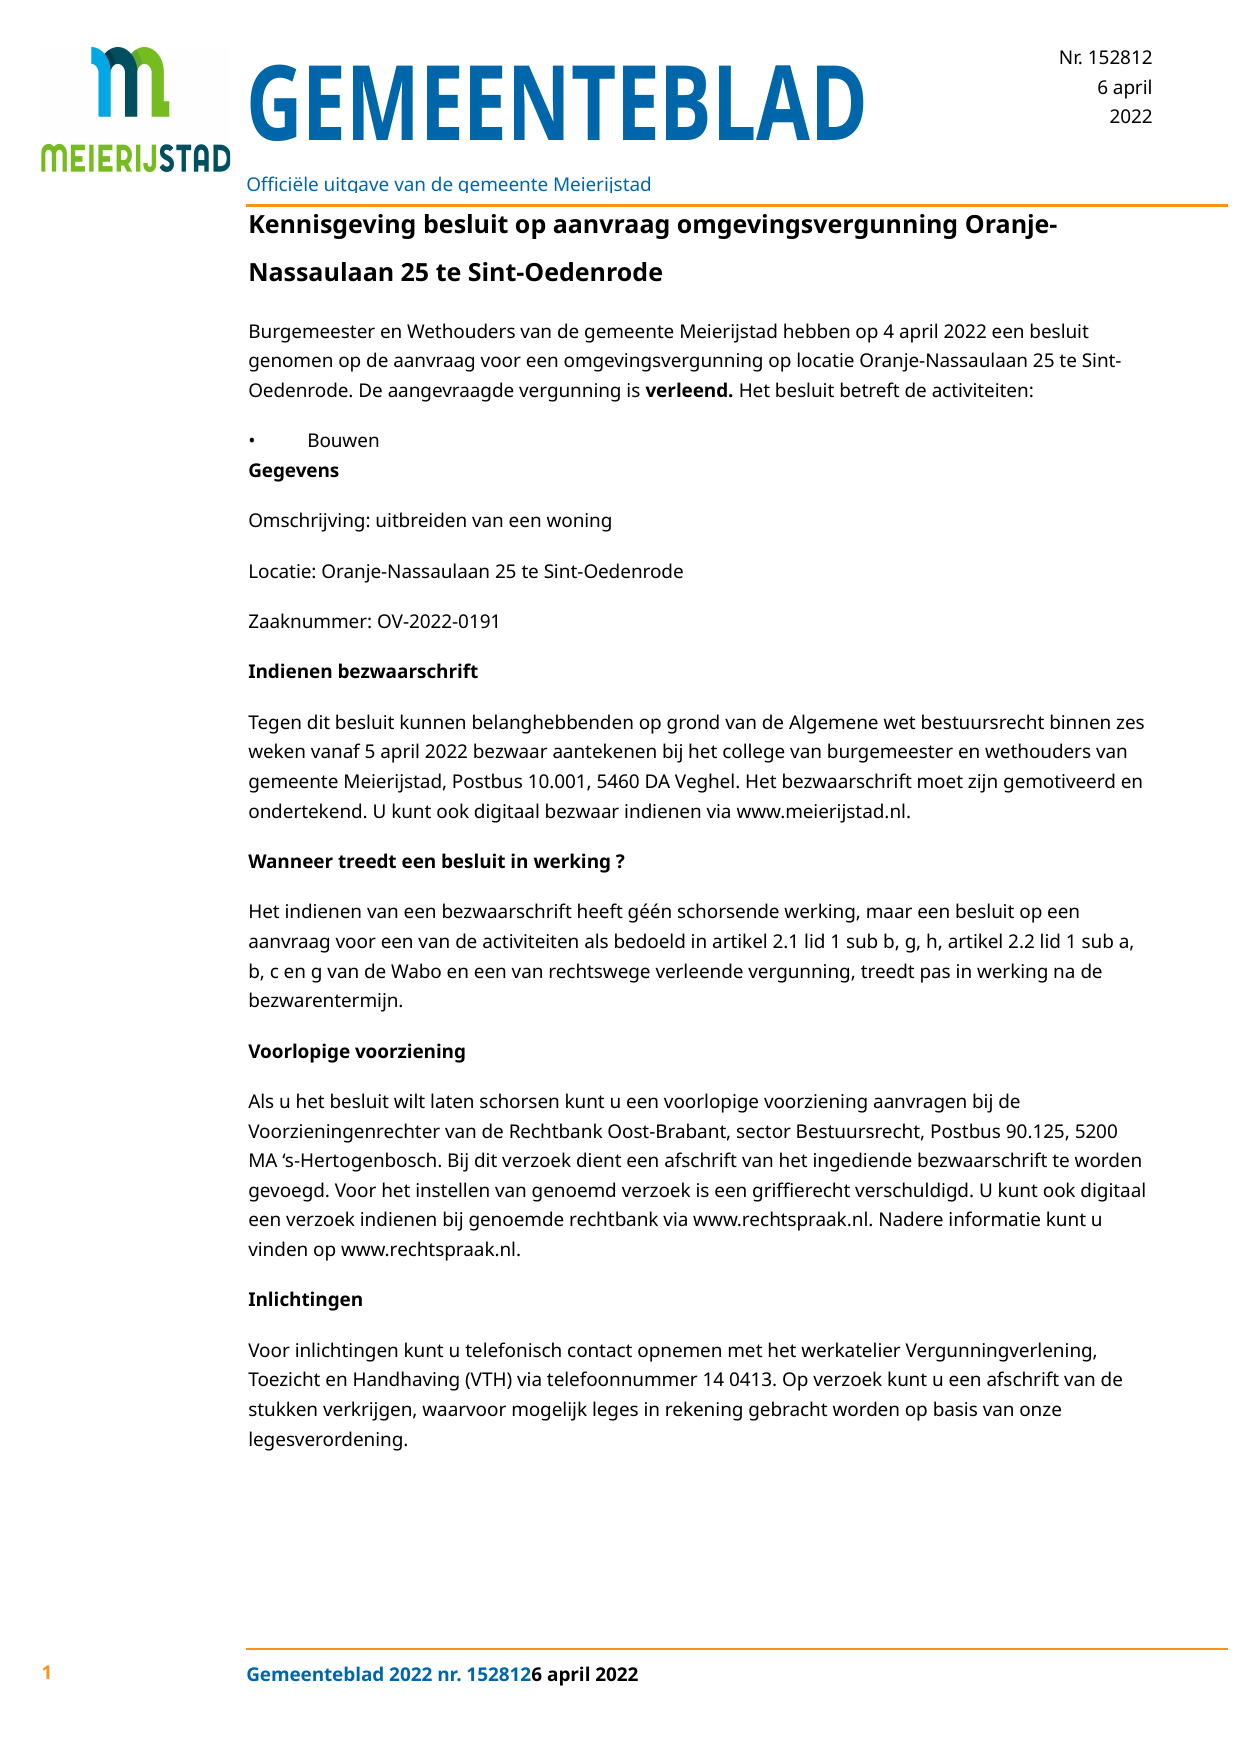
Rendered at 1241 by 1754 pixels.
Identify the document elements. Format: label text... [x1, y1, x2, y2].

text Tegen dit besluit kunnen belanghebbenden op grond van de Algemene wet bestuursrecht binnen zes weken vanaf 5 april 2022 bezwaar aantekenen bij het college van burgemeester en wethouders van gemeente Meierijstad, Postbus 10.001, 5460 DA Veghel. Het bezwaarschrift moet zijn gemotiveerd en ondertekend. U kunt ook digitaal bezwaar indienen via www.meierijstad.nl. [248, 709, 1152, 824]
text Het indienen van een bezwaarschrift heeft géén schorsende werking, maar een besluit op een aanvraag voor een van de activiteiten als bedoeld in artikel 2.1 lid 1 sub b, g, h, artikel 2.2 lid 1 sub a, b, c en g van de Wabo en een van rechtswege verleende vergunning, treedt pas in werking na de bezwarentermijn. [248, 899, 1152, 1013]
text Wanneer treedt een besluit in werking ? [248, 848, 1152, 874]
text Indienen bezwaarschrift [248, 659, 1152, 684]
text Gegevens [248, 457, 1152, 483]
text Kennisgeving besluit op aanvraag omgevingsvergunning Oranje-Nassaulaan 25 te Sint-Oedenrode [248, 207, 1152, 288]
text Als u het besluit wilt laten schorsen kunt u een voorlopige voorziening aanvragen bij de Voorzieningenrechter van de Rechtbank Oost-Brabant, sector Bestuursrecht, Postbus 90.125, 5200 MA ‘s-Hertogenbosch. Bij dit verzoek dient een afschrift van het ingediende bezwaarschrift te worden gevoegd. Voor het instellen van genoemd verzoek is een griffierecht verschuldigd. U kunt ook digitaal een verzoek indienen bij genoemde rechtbank via www.rechtspraak.nl. Nadere informatie kunt u vinden op www.rechtspraak.nl. [248, 1088, 1152, 1262]
text Voorlopige voorziening [248, 1038, 1152, 1064]
text Zaaknummer: OV-2022-0191 [248, 608, 1152, 634]
text Voor inlichtingen kunt u telefonisch contact opnemen met het werkatelier Vergunningverlening, Toezicht en Handhaving (VTH) via telefoonnummer 14 0413. Op verzoek kunt u een afschrift van de stukken verkrijgen, waarvoor mogelijk leges in rekening gebracht worden op basis van onze legesverordening. [248, 1337, 1152, 1452]
text Locatie: Oranje-Nassaulaan 25 te Sint-Oedenrode [248, 558, 1152, 584]
picture [41, 47, 231, 172]
text Omschrijving: uitbreiden van een woning [248, 507, 1152, 533]
text Burgemeester en Wethouders van de gemeente Meierijstad hebben op 4 april 2022 een besluit genomen op de aanvraag voor een omgevingsvergunning op locatie Oranje-Nassaulaan 25 te Sint-Oedenrode. De aangevraagde vergunning is verleend. Het besluit betreft de activiteiten: [248, 318, 1152, 403]
text Inlichtingen [248, 1287, 1152, 1312]
list Bouwen [248, 427, 1152, 453]
